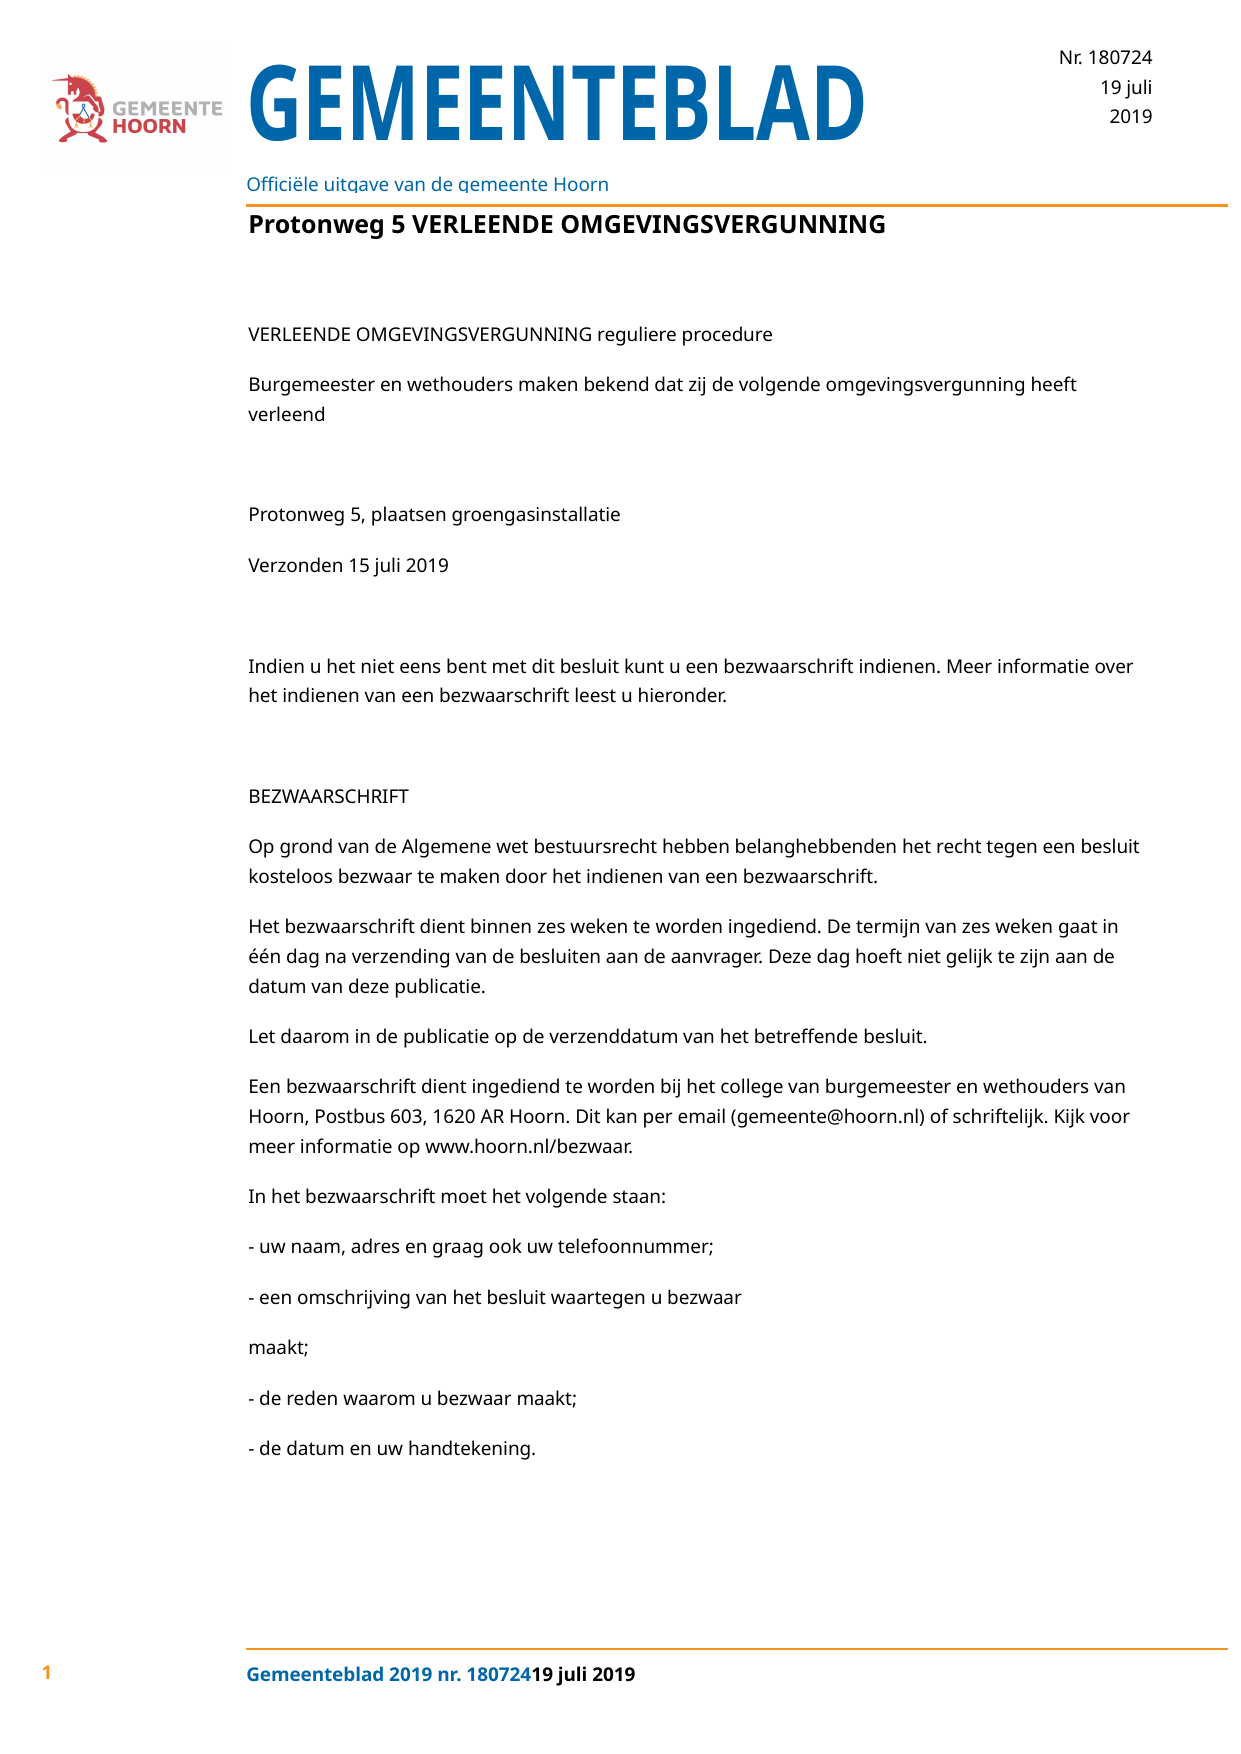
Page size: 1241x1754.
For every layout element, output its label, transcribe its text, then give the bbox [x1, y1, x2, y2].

text Op grond van de Algemene wet bestuursrecht hebben belanghebbenden het recht tegen een besluit kosteloos bezwaar te maken door het indienen van een bezwaarschrift. [248, 834, 1152, 889]
picture [41, 47, 231, 172]
text - uw naam, adres en graag ook uw telefoonnummer; [248, 1234, 1152, 1259]
text VERLEENDE OMGEVINGSVERGUNNING reguliere procedure [248, 321, 1152, 346]
text Verzonden 15 juli 2019 [248, 552, 1152, 578]
text Een bezwaarschrift dient ingediend te worden bij het college van burgemeester en wethouders van Hoorn, Postbus 603, 1620 AR Hoorn. Dit kan per email (gemeente@hoorn.nl) of schriftelijk. Kijk voor meer informatie op www.hoorn.nl/bezwaar. [248, 1074, 1152, 1158]
text - de reden waarom u bezwaar maakt; [248, 1385, 1152, 1411]
text Let daarom in de publicatie op de verzenddatum van het betreffende besluit. [248, 1023, 1152, 1049]
text In het bezwaarschrift moet het volgende staan: [248, 1183, 1152, 1209]
text maakt; [248, 1334, 1152, 1360]
text BEZWAARSCHRIFT [248, 783, 1152, 809]
text Indien u het niet eens bent met dit besluit kunt u een bezwaarschrift indienen. Meer informatie over het indienen van een bezwaarschrift leest u hieronder. [248, 653, 1152, 708]
text Protonweg 5, plaatsen groengasinstallatie [248, 502, 1152, 527]
text - de datum en uw handtekening. [248, 1435, 1152, 1461]
text Burgemeester en wethouders maken bekend dat zij de volgende omgevingsvergunning heeft verleend [248, 371, 1152, 426]
text - een omschrijving van het besluit waartegen u bezwaar [248, 1284, 1152, 1310]
text Het bezwaarschrift dient binnen zes weken te worden ingediend. De termijn van zes weken gaat in één dag na verzending van de besluiten aan de aanvrager. Deze dag hoeft niet gelijk te zijn aan de datum van deze publicatie. [248, 914, 1152, 998]
text Protonweg 5 VERLEENDE OMGEVINGSVERGUNNING [248, 207, 1152, 241]
